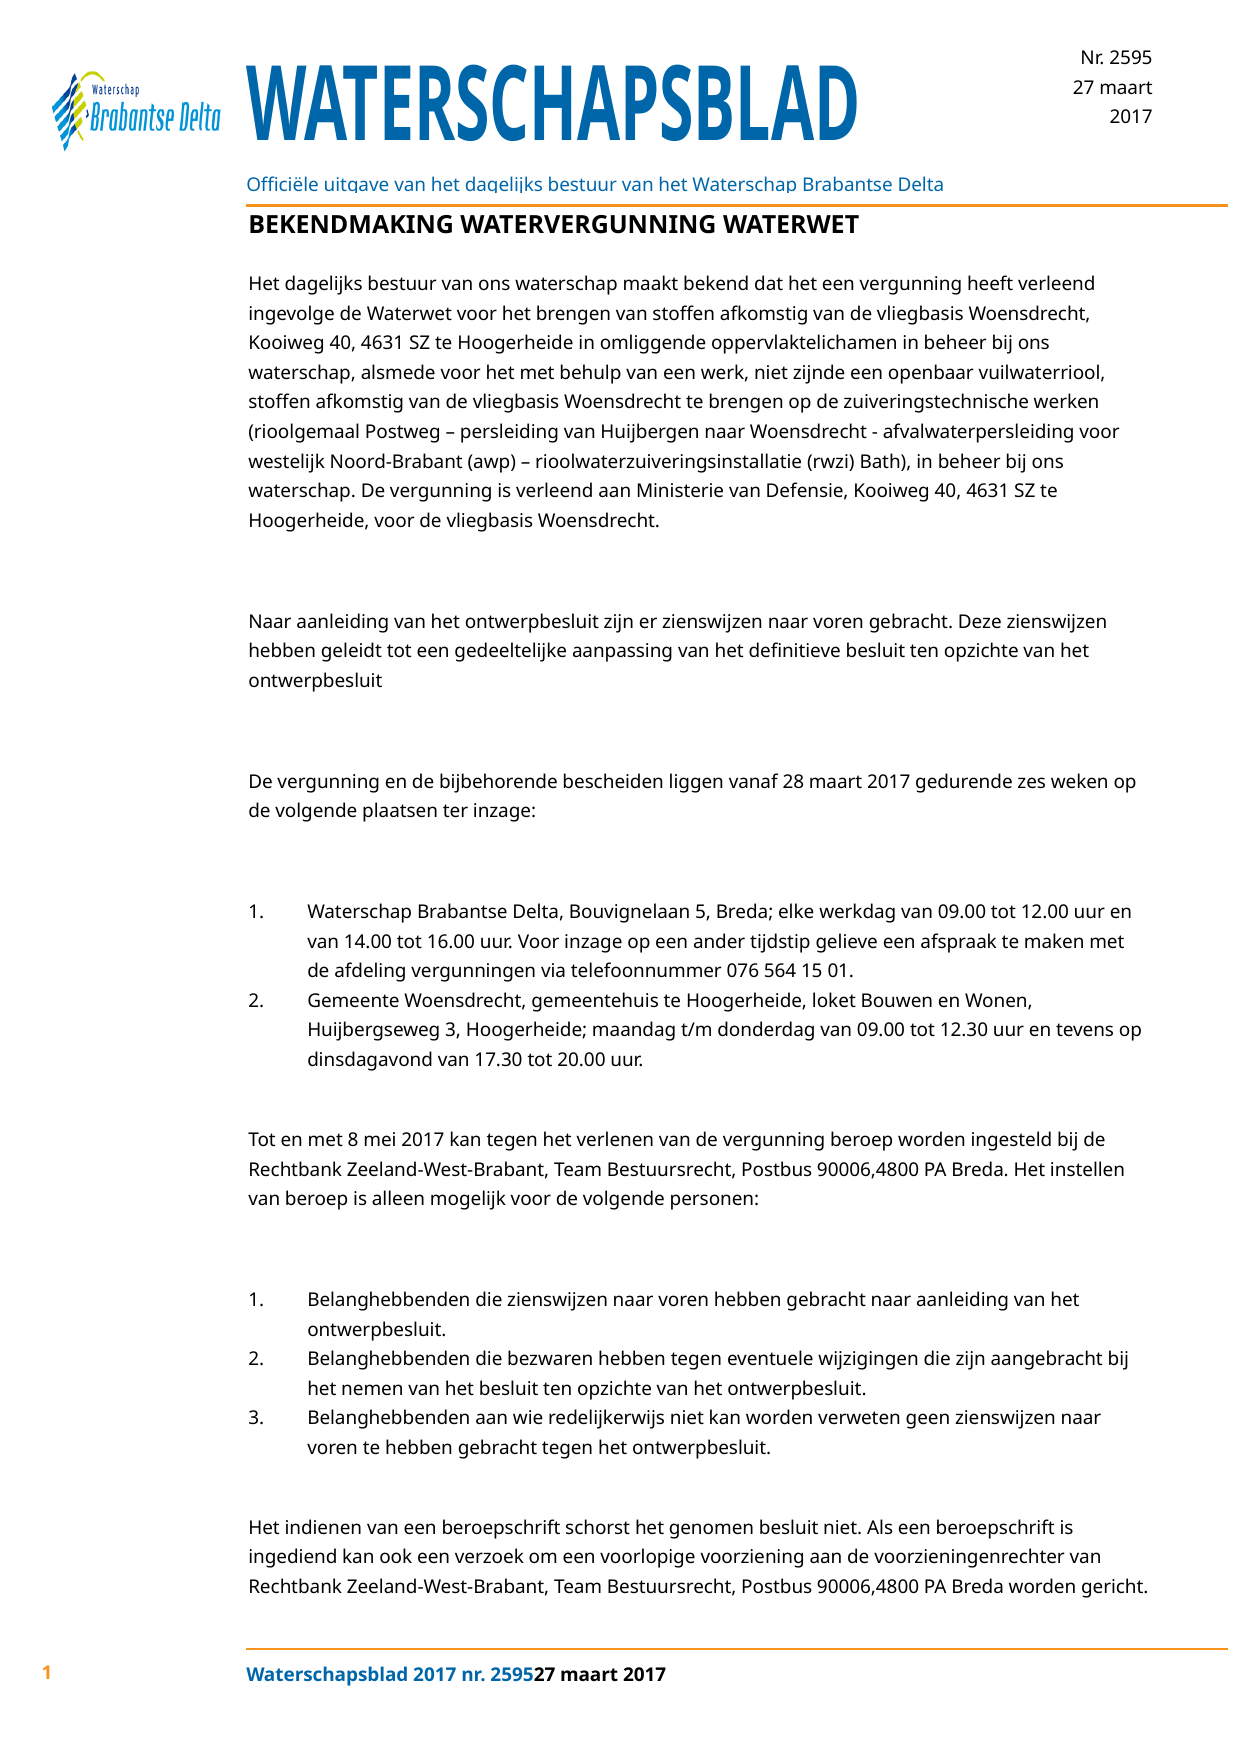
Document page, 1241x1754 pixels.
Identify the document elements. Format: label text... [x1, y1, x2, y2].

text BEKENDMAKING WATERVERGUNNING WATERWET [248, 207, 1152, 241]
text Het indienen van een beroepschrift schorst het genomen besluit niet. Als een beroepschrift is ingediend kan ook een verzoek om een voorlopige voorziening aan de voorzieningenrechter van Rechtbank Zeeland-West-Brabant, Team Bestuursrecht, Postbus 90006,4800 PA Breda worden gericht. [248, 1514, 1152, 1599]
list Belanghebbenden die bezwaren hebben tegen eventuele wijzigingen die zijn aangebracht bij het nemen van het besluit ten opzichte van het ontwerpbesluit. [248, 1345, 1152, 1401]
list Belanghebbenden die zienswijzen naar voren hebben gebracht naar aanleiding van het ontwerpbesluit. [248, 1286, 1152, 1341]
text Tot en met 8 mei 2017 kan tegen het verlenen van de vergunning beroep worden ingesteld bij de Rechtbank Zeeland-West-Brabant, Team Bestuursrecht, Postbus 90006,4800 PA Breda. Het instellen van beroep is alleen mogelijk voor de volgende personen: [248, 1126, 1152, 1211]
list Waterschap Brabantse Delta, Bouvignelaan 5, Breda; elke werkdag van 09.00 tot 12.00 uur en van 14.00 tot 16.00 uur. Voor inzage op een ander tijdstip gelieve een afspraak te maken met de afdeling vergunningen via telefoonnummer 076 564 15 01. [248, 898, 1152, 983]
text De vergunning en de bijbehorende bescheiden liggen vanaf 28 maart 2017 gedurende zes weken op de volgende plaatsen ter inzage: [248, 768, 1152, 823]
text Het dagelijks bestuur van ons waterschap maakt bekend dat het een vergunning heeft verleend ingevolge de Waterwet voor het brengen van stoffen afkomstig van de vliegbasis Woensdrecht, Kooiweg 40, 4631 SZ te Hoogerheide in omliggende oppervlaktelichamen in beheer bij ons waterschap, alsmede voor het met behulp van een werk, niet zijnde een openbaar vuilwaterriool, stoffen afkomstig van de vliegbasis Woensdrecht te brengen op de zuiveringstechnische werken (rioolgemaal Postweg – persleiding van Huijbergen naar Woensdrecht - afvalwaterpersleiding voor westelijk Noord-Brabant (awp) – rioolwaterzuiveringsinstallatie (rwzi) Bath), in beheer bij ons waterschap. De vergunning is verleend aan Ministerie van Defensie, Kooiweg 40, 4631 SZ te Hoogerheide, voor de vliegbasis Woensdrecht. [248, 270, 1152, 533]
list Gemeente Woensdrecht, gemeentehuis te Hoogerheide, loket Bouwen en Wonen, Huijbergseweg 3, Hoogerheide; maandag t/m donderdag van 09.00 tot 12.30 uur en tevens op dinsdagavond van 17.30 tot 20.00 uur. [248, 987, 1152, 1072]
list Belanghebbenden aan wie redelijkerwijs niet kan worden verweten geen zienswijzen naar voren te hebben gebracht tegen het ontwerpbesluit. [248, 1404, 1152, 1460]
picture [41, 47, 231, 172]
text Naar aanleiding van het ontwerpbesluit zijn er zienswijzen naar voren gebracht. Deze zienswijzen hebben geleidt tot een gedeeltelijke aanpassing van het definitieve besluit ten opzichte van het ontwerpbesluit [248, 608, 1152, 693]
